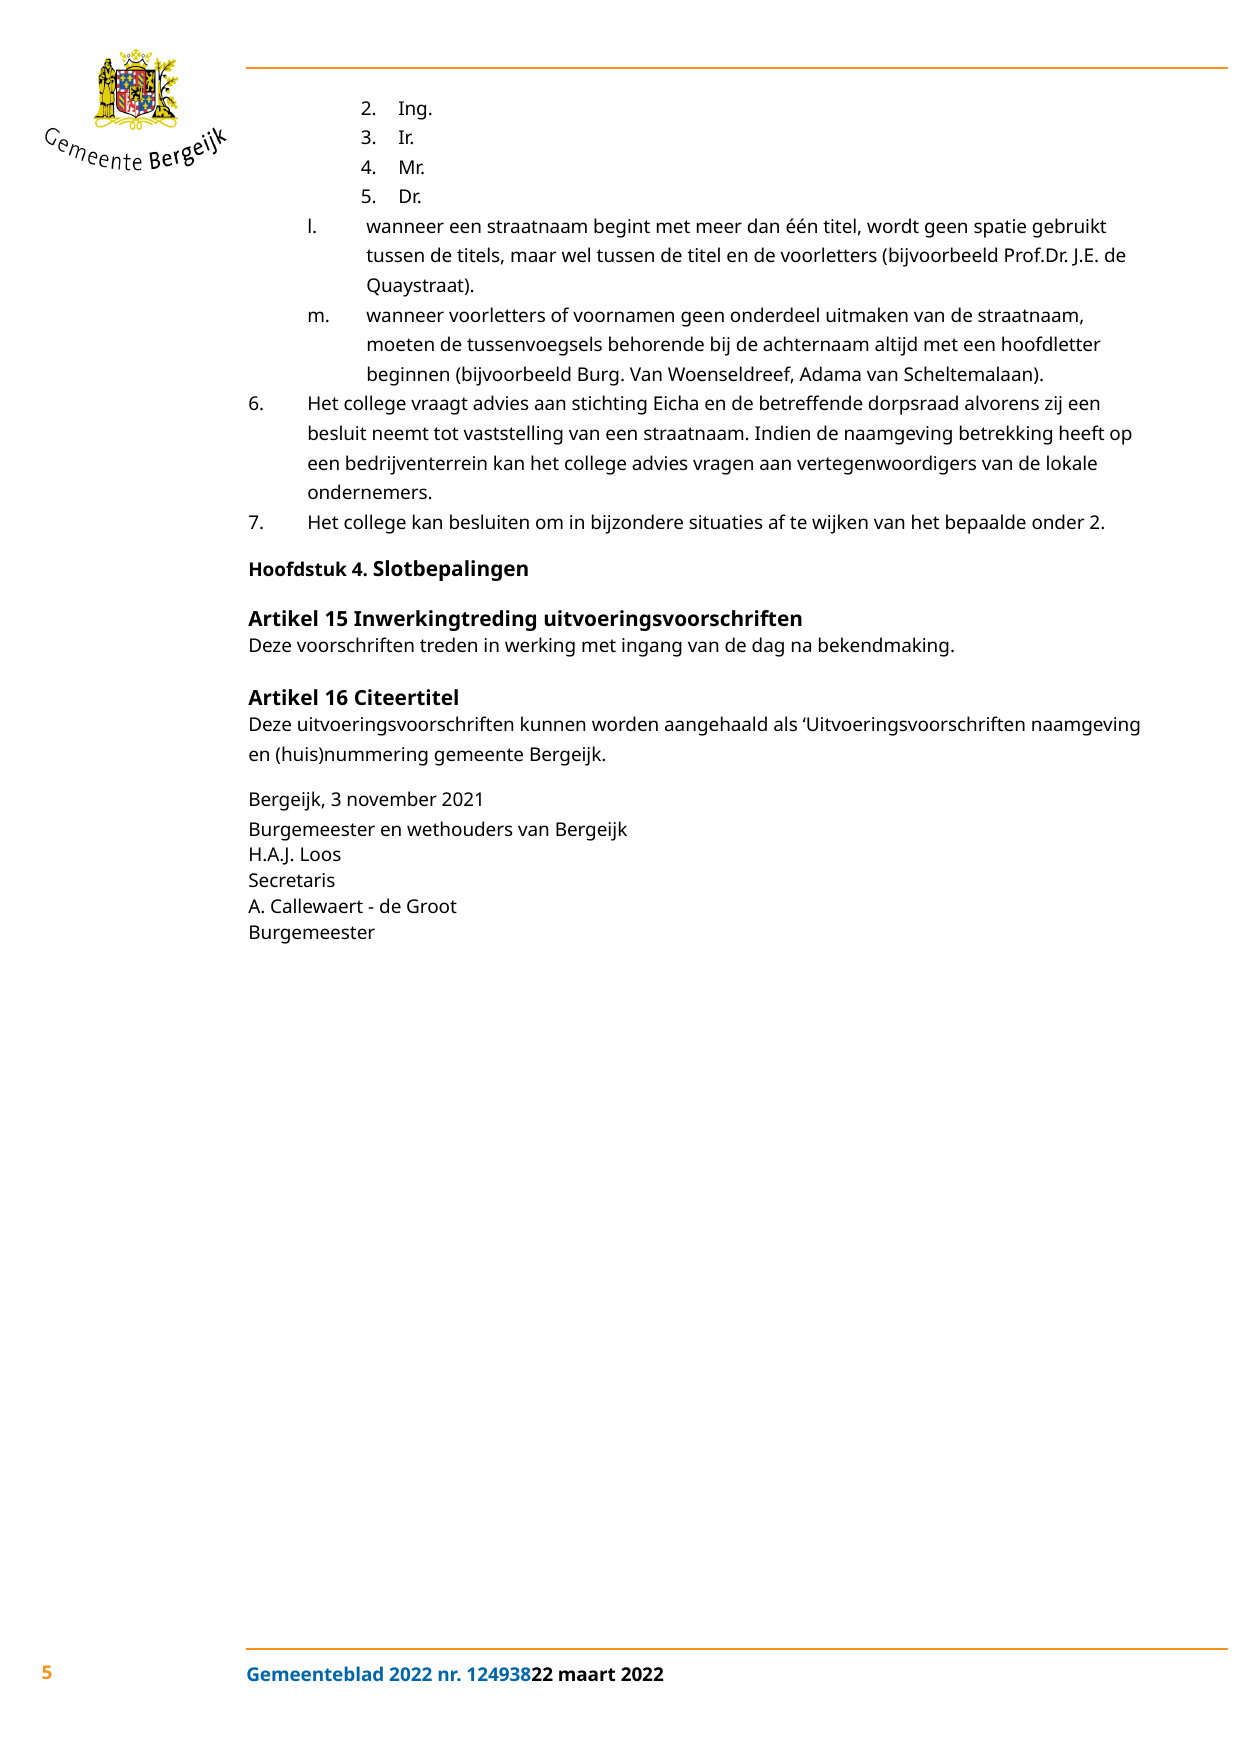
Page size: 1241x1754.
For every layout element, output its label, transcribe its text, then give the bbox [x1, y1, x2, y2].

text Artikel 16 Citeertitel [248, 683, 1152, 711]
list Het college kan besluiten om in bijzondere situaties af te wijken van het bepaalde onder 2. [248, 509, 1152, 535]
list Mr. [361, 154, 1152, 180]
list wanneer een straatnaam begint met meer dan één titel, wordt geen spatie gebruikt tussen de titels, maar wel tussen de titel en de voorletters (bijvoorbeeld Prof.Dr. J.E. de Quaystraat). [307, 213, 1152, 298]
text Deze voorschriften treden in werking met ingang van de dag na bekendmaking. [248, 632, 1152, 658]
picture [41, 47, 231, 172]
text Secretaris [248, 867, 1152, 893]
text Hoofdstuk 4. Slotbepalingen [248, 554, 1152, 583]
text Artikel 15 Inwerkingtreding uitvoeringsvoorschriften [248, 604, 1152, 632]
list Het college vraagt advies aan stichting Eicha en de betreffende dorpsraad alvorens zij een besluit neemt tot vaststelling van een straatnaam. Indien de naamgeving betrekking heeft op een bedrijventerrein kan het college advies vragen aan vertegenwoordigers van de lokale ondernemers. [248, 391, 1152, 505]
list wanneer voorletters of voornamen geen onderdeel uitmaken van de straatnaam, moeten de tussenvoegsels behorende bij de achternaam altijd met een hoofdletter beginnen (bijvoorbeeld Burg. Van Woenseldreef, Adama van Scheltemalaan). [307, 302, 1152, 387]
list Dr. [361, 183, 1152, 209]
text Burgemeester [248, 919, 1152, 944]
list Ir. [361, 124, 1152, 150]
list Ing. [361, 95, 1152, 121]
text Deze uitvoeringsvoorschriften kunnen worden aangehaald als ‘Uitvoeringsvoorschriften naamgeving en (huis)nummering gemeente Bergeijk. [248, 711, 1152, 766]
text H.A.J. Loos [248, 842, 1152, 867]
text Bergeijk, 3 november 2021 [248, 786, 1152, 812]
text A. Callewaert - de Groot [248, 893, 1152, 919]
text Burgemeester en wethouders van Bergeijk [248, 816, 1152, 842]
